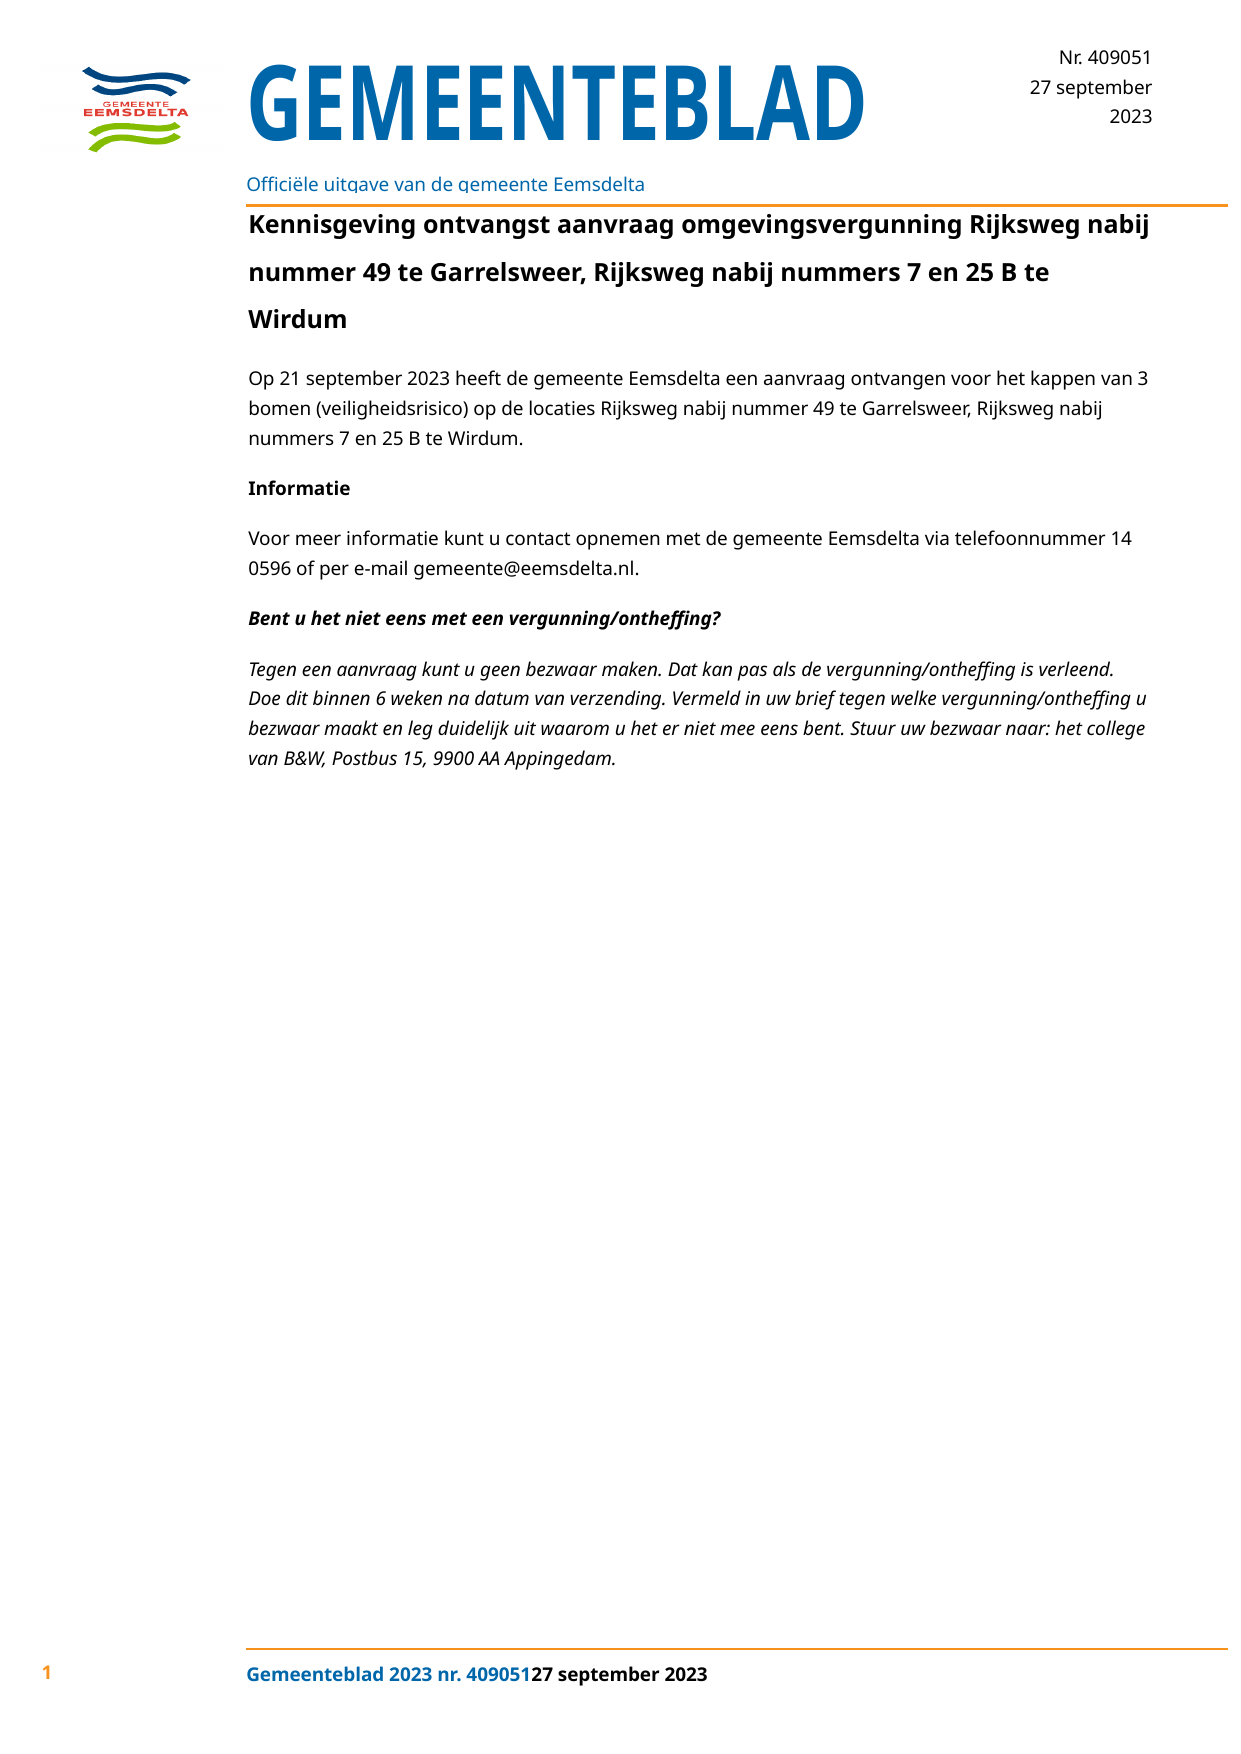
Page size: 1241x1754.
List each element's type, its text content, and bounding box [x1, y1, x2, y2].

text Voor meer informatie kunt u contact opnemen met de gemeente Eemsdelta via telefoonnummer 14 0596 of per e-mail gemeente@eemsdelta.nl. [248, 526, 1152, 581]
text Kennisgeving ontvangst aanvraag omgevingsvergunning Rijksweg nabij nummer 49 te Garrelsweer, Rijksweg nabij nummers 7 en 25 B te Wirdum [248, 207, 1152, 336]
text Tegen een aanvraag kunt u geen bezwaar maken. Dat kan pas als de vergunning/ontheffing is verleend. Doe dit binnen 6 weken na datum van verzending. Vermeld in uw brief tegen welke vergunning/ontheffing u bezwaar maakt en leg duidelijk uit waarom u het er niet mee eens bent. Stuur uw bezwaar naar: het college van B&W, Postbus 15, 9900 AA Appingedam. [248, 656, 1152, 770]
text Informatie [248, 475, 1152, 501]
text Bent u het niet eens met een vergunning/ontheffing? [248, 606, 1152, 631]
text Op 21 september 2023 heeft de gemeente Eemsdelta een aanvraag ontvangen voor het kappen van 3 bomen (veiligheidsrisico) op de locaties Rijksweg nabij nummer 49 te Garrelsweer, Rijksweg nabij nummers 7 en 25 B te Wirdum. [248, 366, 1152, 450]
picture [41, 47, 231, 172]
